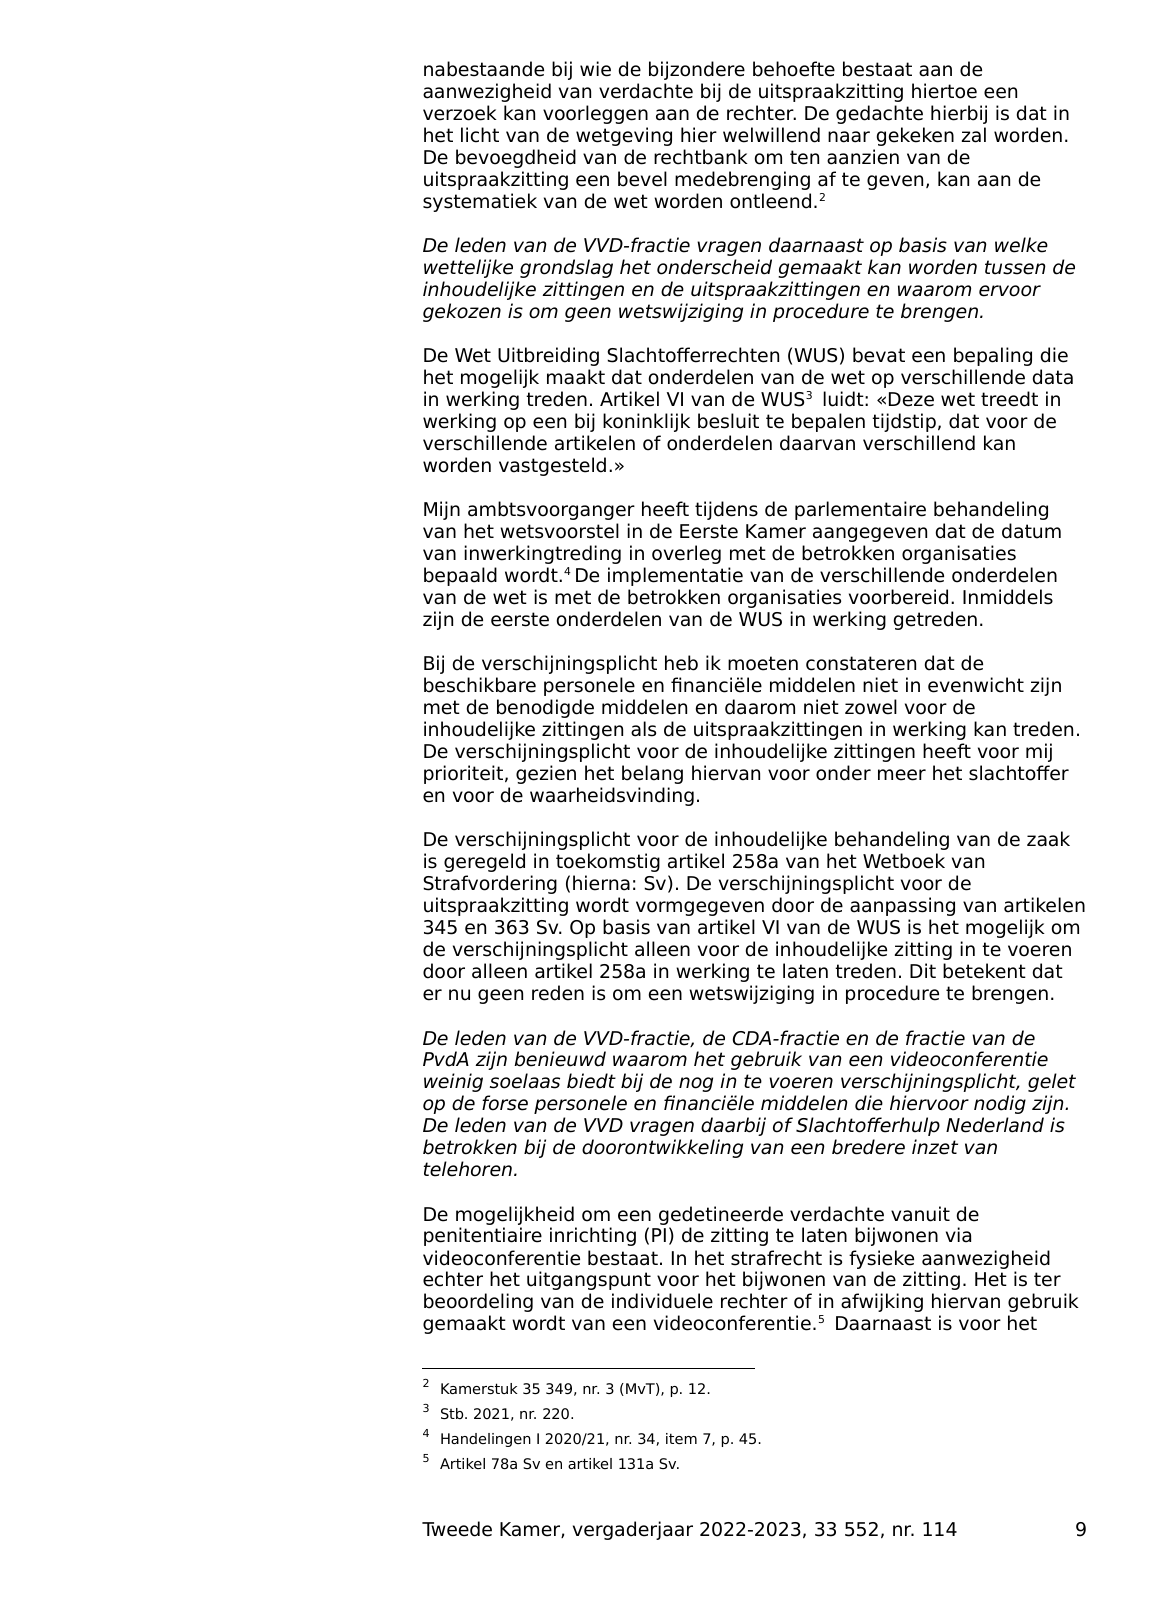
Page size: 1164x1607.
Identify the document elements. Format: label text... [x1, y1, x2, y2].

text De leden van de VVD-fractie, de CDA-fractie en de fractie van de PvdA zijn benieuwd waarom het gebruik van een videoconferentie weinig soelaas biedt bij de nog in te voeren verschijningsplicht, gelet op de forse personele en financiële middelen die hiervoor nodig zijn. De leden van de VVD vragen daarbij of Slachtofferhulp Nederland is betrokken bij de doorontwikkeling van een bredere inzet van telehoren. [422, 1027, 1087, 1181]
text De mogelijkheid om een gedetineerde verdachte vanuit de penitentiaire inrichting (PI) de zitting te laten bijwonen via videoconferentie bestaat. In het strafrecht is fysieke aanwezigheid echter het uitgangspunt voor het bijwonen van de zitting. Het is ter beoordeling van de individuele rechter of in afwijking hiervan gebruik gemaakt wordt van een videoconferentie. Daarnaast is voor het [422, 1203, 1087, 1335]
text De Wet Uitbreiding Slachtofferrechten (WUS) bevat een bepaling die het mogelijk maakt dat onderdelen van de wet op verschillende data in werking treden. Artikel VI van de WUS luidt: «Deze wet treedt in werking op een bij koninklijk besluit te bepalen tijdstip, dat voor de verschillende artikelen of onderdelen daarvan verschillend kan worden vastgesteld.» [422, 345, 1087, 477]
text De leden van de VVD-fractie vragen daarnaast op basis van welke wettelijke grondslag het onderscheid gemaakt kan worden tussen de inhoudelijke zittingen en de uitspraakzittingen en waarom ervoor gekozen is om geen wetswijziging in procedure te brengen. [422, 235, 1087, 323]
text De verschijningsplicht voor de inhoudelijke behandeling van de zaak is geregeld in toekomstig artikel 258a van het Wetboek van Strafvordering (hierna: Sv). De verschijningsplicht voor de uitspraakzitting wordt vormgegeven door de aanpassing van artikelen 345 en 363 Sv. Op basis van artikel VI van de WUS is het mogelijk om de verschijningsplicht alleen voor de inhoudelijke zitting in te voeren door alleen artikel 258a in werking te laten treden. Dit betekent dat er nu geen reden is om een wetswijziging in procedure te brengen. [422, 829, 1087, 1005]
text Stb. 2021, nr. 220. [422, 1402, 1087, 1424]
text Artikel 78a Sv en artikel 131a Sv. [422, 1452, 1087, 1474]
text Bij de verschijningsplicht heb ik moeten constateren dat de beschikbare personele en financiële middelen niet in evenwicht zijn met de benodigde middelen en daarom niet zowel voor de inhoudelijke zittingen als de uitspraakzittingen in werking kan treden. De verschijningsplicht voor de inhoudelijke zittingen heeft voor mij prioriteit, gezien het belang hiervan voor onder meer het slachtoffer en voor de waarheidsvinding. [422, 653, 1087, 807]
text Kamerstuk 35 349, nr. 3 (MvT), p. 12. [422, 1377, 1087, 1399]
text Handelingen I 2020/21, nr. 34, item 7, p. 45. [422, 1427, 1087, 1449]
text nabestaande bij wie de bijzondere behoefte bestaat aan de aanwezigheid van verdachte bij de uitspraakzitting hiertoe een verzoek kan voorleggen aan de rechter. De gedachte hierbij is dat in het licht van de wetgeving hier welwillend naar gekeken zal worden. De bevoegdheid van de rechtbank om ten aanzien van de uitspraakzitting een bevel medebrenging af te geven, kan aan de systematiek van de wet worden ontleend. [422, 59, 1087, 213]
text Mijn ambtsvoorganger heeft tijdens de parlementaire behandeling van het wetsvoorstel in de Eerste Kamer aangegeven dat de datum van inwerkingtreding in overleg met de betrokken organisaties bepaald wordt.De implementatie van de verschillende onderdelen van de wet is met de betrokken organisaties voorbereid. Inmiddels zijn de eerste onderdelen van de WUS in werking getreden. [422, 499, 1087, 631]
